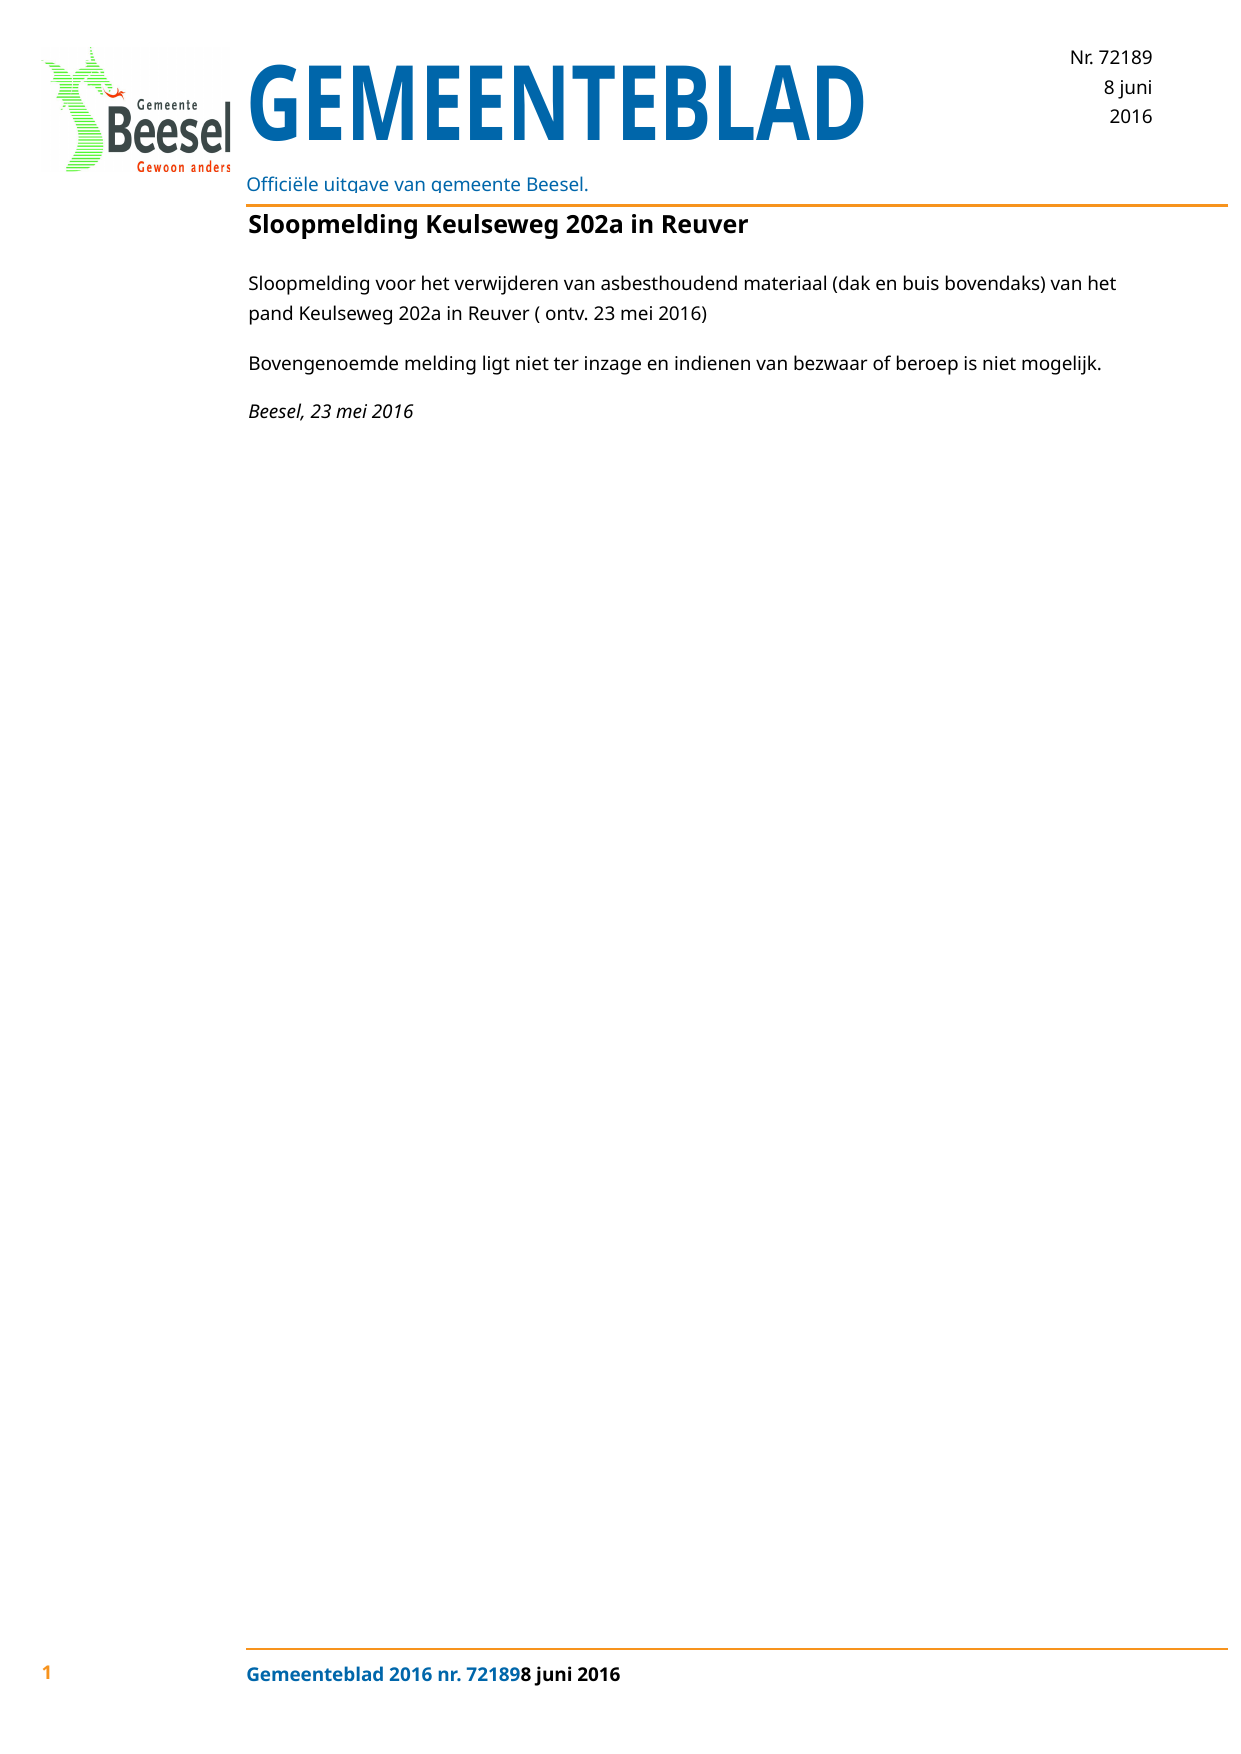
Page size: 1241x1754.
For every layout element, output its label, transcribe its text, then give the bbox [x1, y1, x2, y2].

picture [41, 47, 231, 172]
text Beesel, 23 mei 2016 [248, 398, 1152, 424]
text Sloopmelding Keulseweg 202a in Reuver [248, 207, 1152, 241]
text Bovengenoemde melding ligt niet ter inzage en indienen van bezwaar of beroep is niet mogelijk. [248, 350, 1152, 376]
text Sloopmelding voor het verwijderen van asbesthoudend materiaal (dak en buis bovendaks) van het pand Keulseweg 202a in Reuver ( ontv. 23 mei 2016) [248, 270, 1152, 326]
